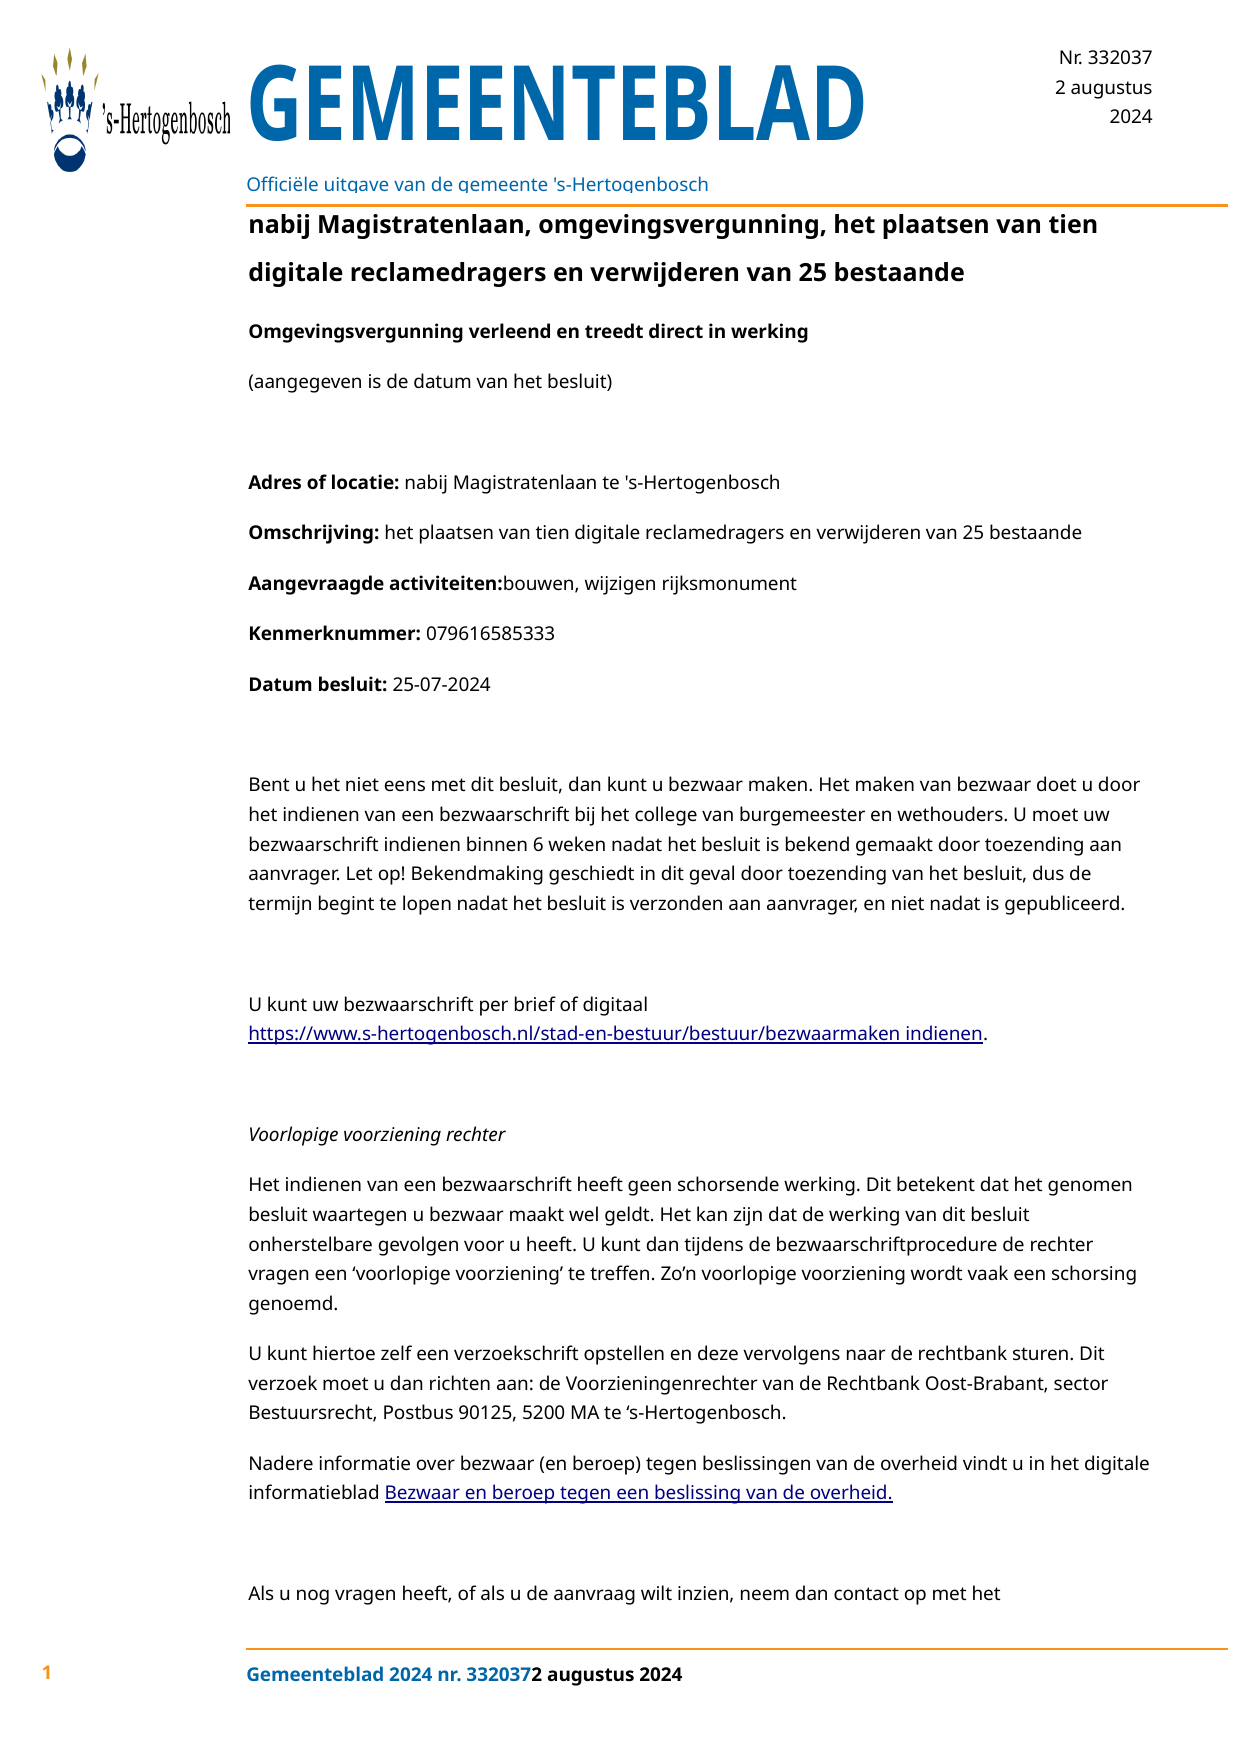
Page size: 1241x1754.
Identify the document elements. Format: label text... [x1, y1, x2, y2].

text Het indienen van een bezwaarschrift heeft geen schorsende werking. Dit betekent dat het genomen besluit waartegen u bezwaar maakt wel geldt. Het kan zijn dat de werking van dit besluit onherstelbare gevolgen voor u heeft. U kunt dan tijdens de bezwaarschriftprocedure de rechter vragen een ‘voorlopige voorziening’ te treffen. Zo’n voorlopige voorziening wordt vaak een schorsing genoemd. [248, 1172, 1152, 1316]
text Adres of locatie: nabij Magistratenlaan te 's-Hertogenbosch [248, 469, 1152, 495]
text Omgevingsvergunning verleend en treedt direct in werking [248, 318, 1152, 344]
text Nadere informatie over bezwaar (en beroep) tegen beslissingen van de overheid vindt u in het digitale informatieblad Bezwaar en beroep tegen een beslissing van de overheid. [248, 1450, 1152, 1505]
text U kunt uw bezwaarschrift per brief of digitaal https://www.s-hertogenbosch.nl/stad-en-bestuur/bestuur/bezwaarmaken indienen. [248, 991, 1152, 1046]
text Aangevraagde activiteiten:bouwen, wijzigen rijksmonument [248, 570, 1152, 596]
picture [41, 47, 231, 172]
text Datum besluit: 25-07-2024 [248, 671, 1152, 697]
text Omschrijving: het plaatsen van tien digitale reclamedragers en verwijderen van 25 bestaande [248, 519, 1152, 545]
text Voorlopige voorziening rechter [248, 1121, 1152, 1147]
text Bent u het niet eens met dit besluit, dan kunt u bezwaar maken. Het maken van bezwaar doet u door het indienen van een bezwaarschrift bij het college van burgemeester en wethouders. U moet uw bezwaarschrift indienen binnen 6 weken nadat het besluit is bekend gemaakt door toezending aan aanvrager. Let op! Bekendmaking geschiedt in dit geval door toezending van het besluit, dus de termijn begint te lopen nadat het besluit is verzonden aan aanvrager, en niet nadat is gepubliceerd. [248, 772, 1152, 916]
text U kunt hiertoe zelf een verzoekschrift opstellen en deze vervolgens naar de rechtbank sturen. Dit verzoek moet u dan richten aan: de Voorzieningenrechter van de Rechtbank Oost-Brabant, sector Bestuursrecht, Postbus 90125, 5200 MA te ‘s-Hertogenbosch. [248, 1340, 1152, 1425]
text Als u nog vragen heeft, of als u de aanvraag wilt inzien, neem dan contact op met het [248, 1580, 1152, 1606]
text nabij Magistratenlaan, omgevingsvergunning, het plaatsen van tien digitale reclamedragers en verwijderen van 25 bestaande [248, 207, 1152, 288]
text Kenmerknummer: 079616585333 [248, 620, 1152, 646]
text (aangegeven is de datum van het besluit) [248, 368, 1152, 394]
